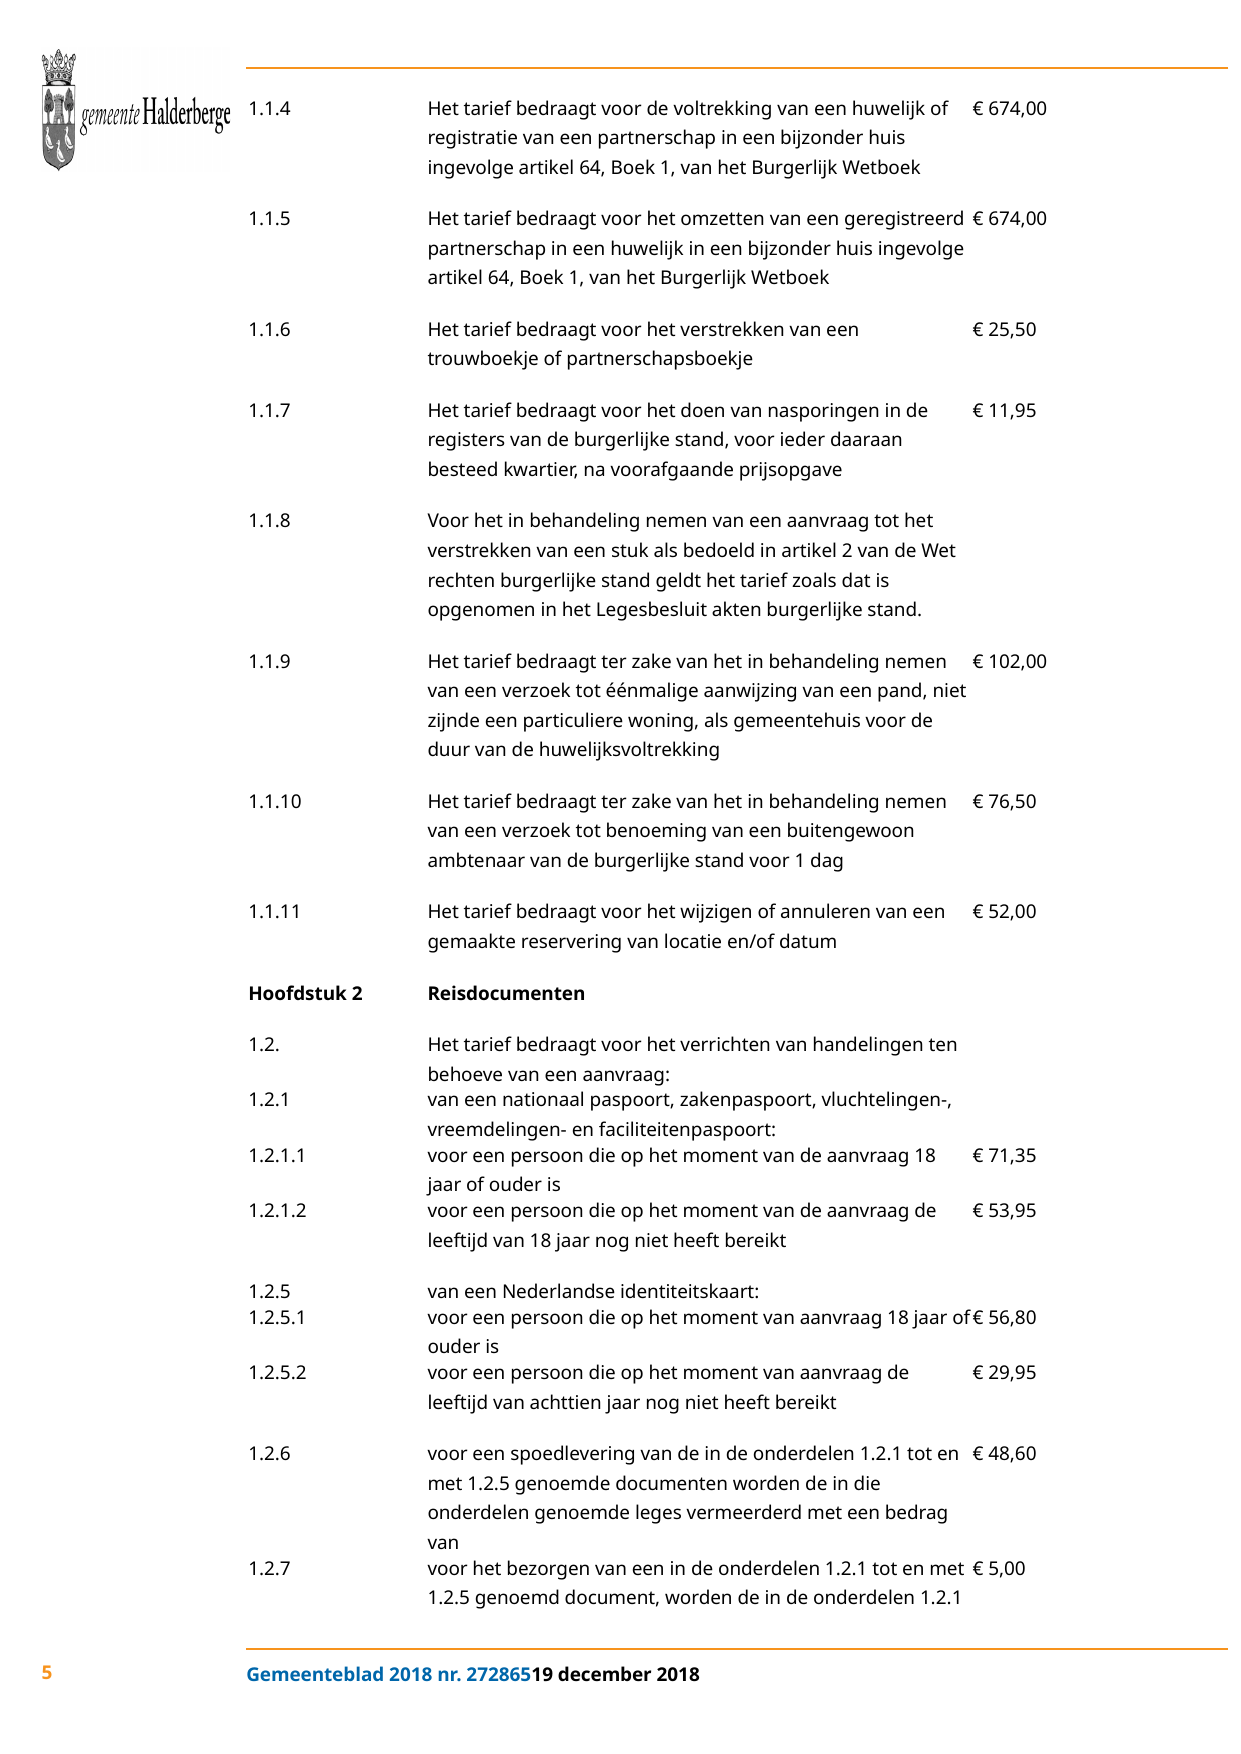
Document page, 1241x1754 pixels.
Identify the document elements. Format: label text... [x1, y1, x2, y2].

table_cell € 53,95 [973, 1197, 1152, 1252]
table_cell [248, 1253, 427, 1278]
table_cell 1.1.5 [248, 205, 427, 290]
table_cell [973, 622, 1152, 648]
table_cell 1.1.8 [248, 508, 427, 622]
table_cell [248, 371, 427, 397]
table_cell voor een spoedlevering van de in de onderdelen 1.2.1 tot en met 1.2.5 genoemde documenten worden de in die onderdelen genoemde leges vermeerderd met een bedrag van [427, 1440, 972, 1555]
picture [41, 47, 231, 172]
table_cell [427, 1006, 972, 1031]
table_cell [248, 1006, 427, 1031]
table_cell [427, 873, 972, 899]
table_cell Hoofdstuk 2 [248, 980, 427, 1006]
table_cell voor een persoon die op het moment van aanvraag 18 jaar of ouder is [427, 1304, 972, 1359]
table_cell [248, 482, 427, 508]
table_cell 1.2.5 [248, 1278, 427, 1304]
table_cell [973, 954, 1152, 980]
table_cell 1.2.1.1 [248, 1142, 427, 1197]
table_cell 1.2.5.2 [248, 1359, 427, 1414]
table_cell Het tarief bedraagt voor het wijzigen of annuleren van een gemaakte reservering van locatie en/of datum [427, 899, 972, 954]
table_cell [248, 954, 427, 980]
table_cell Het tarief bedraagt voor de voltrekking van een huwelijk of registratie van een partnerschap in een bijzonder huis ingevolge artikel 64, Boek 1, van het Burgerlijk Wetboek [427, 95, 972, 180]
table_cell 1.2.6 [248, 1440, 427, 1555]
table_cell voor een persoon die op het moment van de aanvraag de leeftijd van 18 jaar nog niet heeft bereikt [427, 1197, 972, 1252]
table_cell € 11,95 [973, 397, 1152, 482]
table_cell € 5,00 [973, 1555, 1152, 1610]
table_cell [973, 1253, 1152, 1278]
table_cell € 71,35 [973, 1142, 1152, 1197]
table_cell voor een persoon die op het moment van aanvraag de leeftijd van achttien jaar nog niet heeft bereikt [427, 1359, 972, 1414]
table_cell [248, 763, 427, 788]
table_cell [427, 290, 972, 316]
table_cell Reisdocumenten [427, 980, 972, 1006]
table_cell 1.1.10 [248, 788, 427, 873]
table_cell [973, 371, 1152, 397]
table_cell [973, 873, 1152, 899]
table_cell 1.2. [248, 1031, 427, 1087]
table_cell 1.2.1.2 [248, 1197, 427, 1252]
table_cell [973, 1006, 1152, 1031]
table_cell 1.2.5.1 [248, 1304, 427, 1359]
table_cell [248, 873, 427, 899]
table_cell voor een persoon die op het moment van de aanvraag 18 jaar of ouder is [427, 1142, 972, 1197]
table_cell Het tarief bedraagt voor het doen van nasporingen in de registers van de burgerlijke stand, voor ieder daaraan besteed kwartier, na voorafgaande prijsopgave [427, 397, 972, 482]
table_cell [248, 622, 427, 648]
table_cell 1.2.7 [248, 1555, 427, 1610]
table_cell van een Nederlandse identiteitskaart: [427, 1278, 972, 1304]
table_cell van een nationaal paspoort, zakenpaspoort, vluchtelingen-, vreemdelingen- en faciliteitenpaspoort: [427, 1087, 972, 1142]
table_cell Het tarief bedraagt ter zake van het in behandeling nemen van een verzoek tot éénmalige aanwijzing van een pand, niet zijnde een particuliere woning, als gemeentehuis voor de duur van de huwelijksvoltrekking [427, 648, 972, 762]
table_cell [427, 763, 972, 788]
table_cell [427, 954, 972, 980]
table_cell 1.1.9 [248, 648, 427, 762]
table_cell Het tarief bedraagt voor het verstrekken van een trouwboekje of partnerschapsboekje [427, 316, 972, 371]
table_cell [973, 763, 1152, 788]
table_cell [427, 371, 972, 397]
table_cell [973, 1278, 1152, 1304]
table_cell 1.1.11 [248, 899, 427, 954]
table_cell € 52,00 [973, 899, 1152, 954]
table_cell [973, 180, 1152, 205]
table_cell Voor het in behandeling nemen van een aanvraag tot het verstrekken van een stuk als bedoeld in artikel 2 van de Wet rechten burgerlijke stand geldt het tarief zoals dat is opgenomen in het Legesbesluit akten burgerlijke stand. [427, 508, 972, 622]
table_cell 1.1.7 [248, 397, 427, 482]
table_cell [973, 1087, 1152, 1142]
table_cell [427, 482, 972, 508]
table_cell [427, 1415, 972, 1440]
table_cell [248, 180, 427, 205]
table_cell [427, 1253, 972, 1278]
table_cell [973, 1031, 1152, 1087]
table_cell Het tarief bedraagt voor het omzetten van een geregistreerd partnerschap in een huwelijk in een bijzonder huis ingevolge artikel 64, Boek 1, van het Burgerlijk Wetboek [427, 205, 972, 290]
table_cell [427, 180, 972, 205]
table_cell Het tarief bedraagt ter zake van het in behandeling nemen van een verzoek tot benoeming van een buitengewoon ambtenaar van de burgerlijke stand voor 1 dag [427, 788, 972, 873]
table_cell [973, 980, 1152, 1006]
table_cell Het tarief bedraagt voor het verrichten van handelingen ten behoeve van een aanvraag: [427, 1031, 972, 1087]
table_cell € 29,95 [973, 1359, 1152, 1414]
table_cell € 48,60 [973, 1440, 1152, 1555]
table_cell 1.2.1 [248, 1087, 427, 1142]
table_cell € 25,50 [973, 316, 1152, 371]
table_cell € 56,80 [973, 1304, 1152, 1359]
table_cell [427, 622, 972, 648]
table_cell € 102,00 [973, 648, 1152, 762]
table_cell [973, 1415, 1152, 1440]
table_cell voor het bezorgen van een in de onderdelen 1.2.1 tot en met 1.2.5 genoemd document, worden de in de onderdelen 1.2.1 [427, 1555, 972, 1610]
table_cell € 76,50 [973, 788, 1152, 873]
table_cell [973, 482, 1152, 508]
table_cell [248, 290, 427, 316]
table_cell 1.1.4 [248, 95, 427, 180]
table_cell € 674,00 [973, 95, 1152, 180]
table_cell 1.1.6 [248, 316, 427, 371]
table_cell € 674,00 [973, 205, 1152, 290]
table_cell [973, 508, 1152, 622]
table_cell [248, 1415, 427, 1440]
table_cell [973, 290, 1152, 316]
